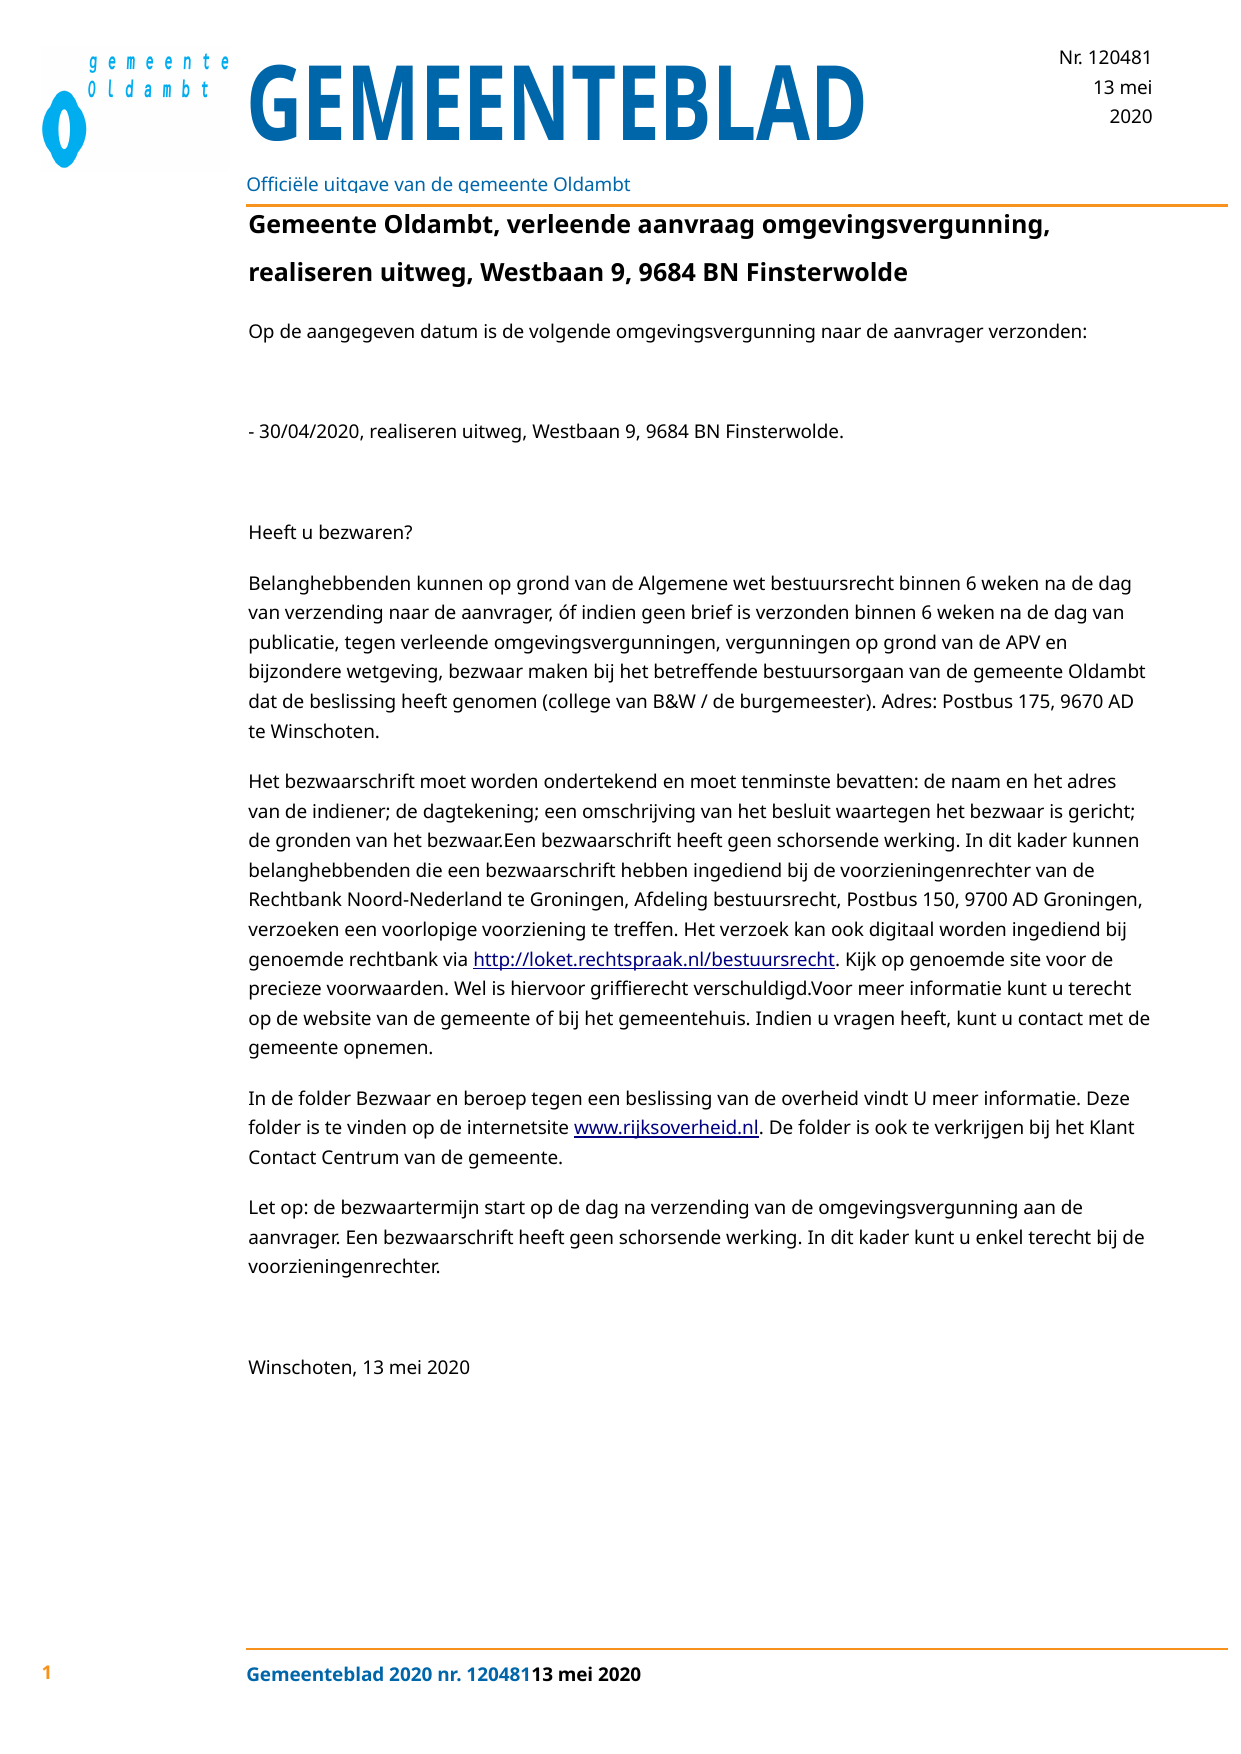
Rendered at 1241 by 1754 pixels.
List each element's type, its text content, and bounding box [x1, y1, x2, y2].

text Gemeente Oldambt, verleende aanvraag omgevingsvergunning, realiseren uitweg, Westbaan 9, 9684 BN Finsterwolde [248, 207, 1152, 288]
text Heeft u bezwaren? [248, 519, 1152, 545]
text Winschoten, 13 mei 2020 [248, 1354, 1152, 1380]
text Het bezwaarschrift moet worden ondertekend en moet tenminste bevatten: de naam en het adres van de indiener; de dagtekening; een omschrijving van het besluit waartegen het bezwaar is gericht; de gronden van het bezwaar.Een bezwaarschrift heeft geen schorsende werking. In dit kader kunnen belanghebbenden die een bezwaarschrift hebben ingediend bij de voorzieningenrechter van de Rechtbank Noord-Nederland te Groningen, Afdeling bestuursrecht, Postbus 150, 9700 AD Groningen, verzoeken een voorlopige voorziening te treffen. Het verzoek kan ook digitaal worden ingediend bij genoemde rechtbank via http://loket.rechtspraak.nl/bestuursrecht. Kijk op genoemde site voor de precieze voorwaarden. Wel is hiervoor griffierecht verschuldigd.Voor meer informatie kunt u terecht op de website van de gemeente of bij het gemeentehuis. Indien u vragen heeft, kunt u contact met de gemeente opnemen. [248, 768, 1152, 1060]
text Let op: de bezwaartermijn start op de dag na verzending van de omgevingsvergunning aan de aanvrager. Een bezwaarschrift heeft geen schorsende werking. In dit kader kunt u enkel terecht bij de voorzieningenrechter. [248, 1194, 1152, 1279]
text Op de aangegeven datum is de volgende omgevingsvergunning naar de aanvrager verzonden: [248, 318, 1152, 344]
text Belanghebbenden kunnen op grond van de Algemene wet bestuursrecht binnen 6 weken na de dag van verzending naar de aanvrager, óf indien geen brief is verzonden binnen 6 weken na de dag van publicatie, tegen verleende omgevingsvergunningen, vergunningen op grond van de APV en bijzondere wetgeving, bezwaar maken bij het betreffende bestuursorgaan van de gemeente Oldambt dat de beslissing heeft genomen (college van B&W / de burgemeester). Adres: Postbus 175, 9670 AD te Winschoten. [248, 570, 1152, 744]
text In de folder Bezwaar en beroep tegen een beslissing van de overheid vindt U meer informatie. Deze folder is te vinden op de internetsite www.rijksoverheid.nl. De folder is ook te verkrijgen bij het Klant Contact Centrum van de gemeente. [248, 1085, 1152, 1170]
picture [41, 47, 231, 172]
text - 30/04/2020, realiseren uitweg, Westbaan 9, 9684 BN Finsterwolde. [248, 419, 1152, 444]
